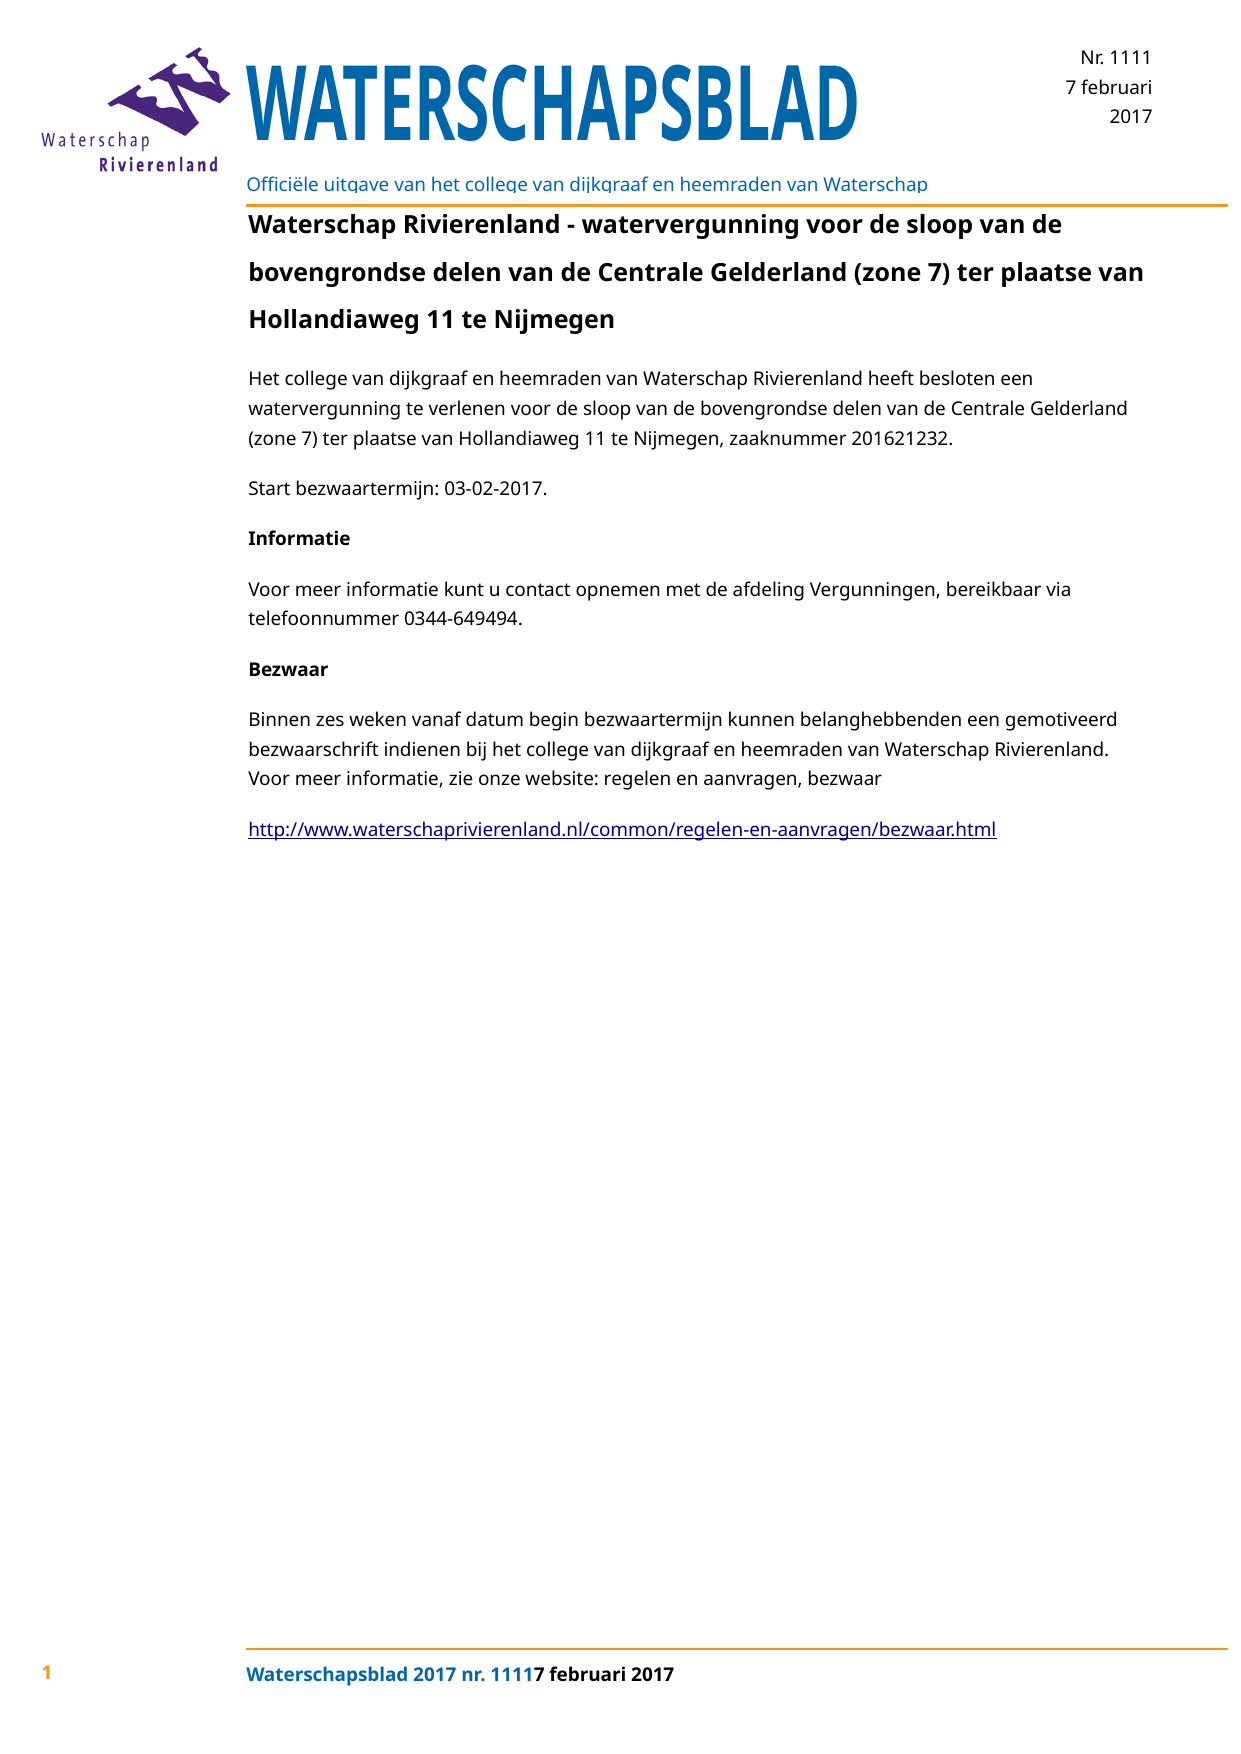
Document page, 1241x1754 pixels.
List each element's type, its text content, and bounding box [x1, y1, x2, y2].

text http://www.waterschaprivierenland.nl/common/regelen-en-aanvragen/bezwaar.html [248, 816, 1152, 842]
text Voor meer informatie kunt u contact opnemen met de afdeling Vergunningen, bereikbaar via telefoonnummer 0344-649494. [248, 576, 1152, 631]
text Bezwaar [248, 656, 1152, 682]
text Waterschap Rivierenland - watervergunning voor de sloop van de bovengrondse delen van de Centrale Gelderland (zone 7) ter plaatse van Hollandiaweg 11 te Nijmegen [248, 207, 1152, 336]
text Binnen zes weken vanaf datum begin bezwaartermijn kunnen belanghebbenden een gemotiveerd bezwaarschrift indienen bij het college van dijkgraaf en heemraden van Waterschap Rivierenland. Voor meer informatie, zie onze website: regelen en aanvragen, bezwaar [248, 706, 1152, 791]
text Start bezwaartermijn: 03-02-2017. [248, 475, 1152, 501]
text Informatie [248, 526, 1152, 551]
text Het college van dijkgraaf en heemraden van Waterschap Rivierenland heeft besloten een watervergunning te verlenen voor de sloop van de bovengrondse delen van de Centrale Gelderland (zone 7) ter plaatse van Hollandiaweg 11 te Nijmegen, zaaknummer 201621232. [248, 366, 1152, 450]
picture [41, 47, 231, 172]
